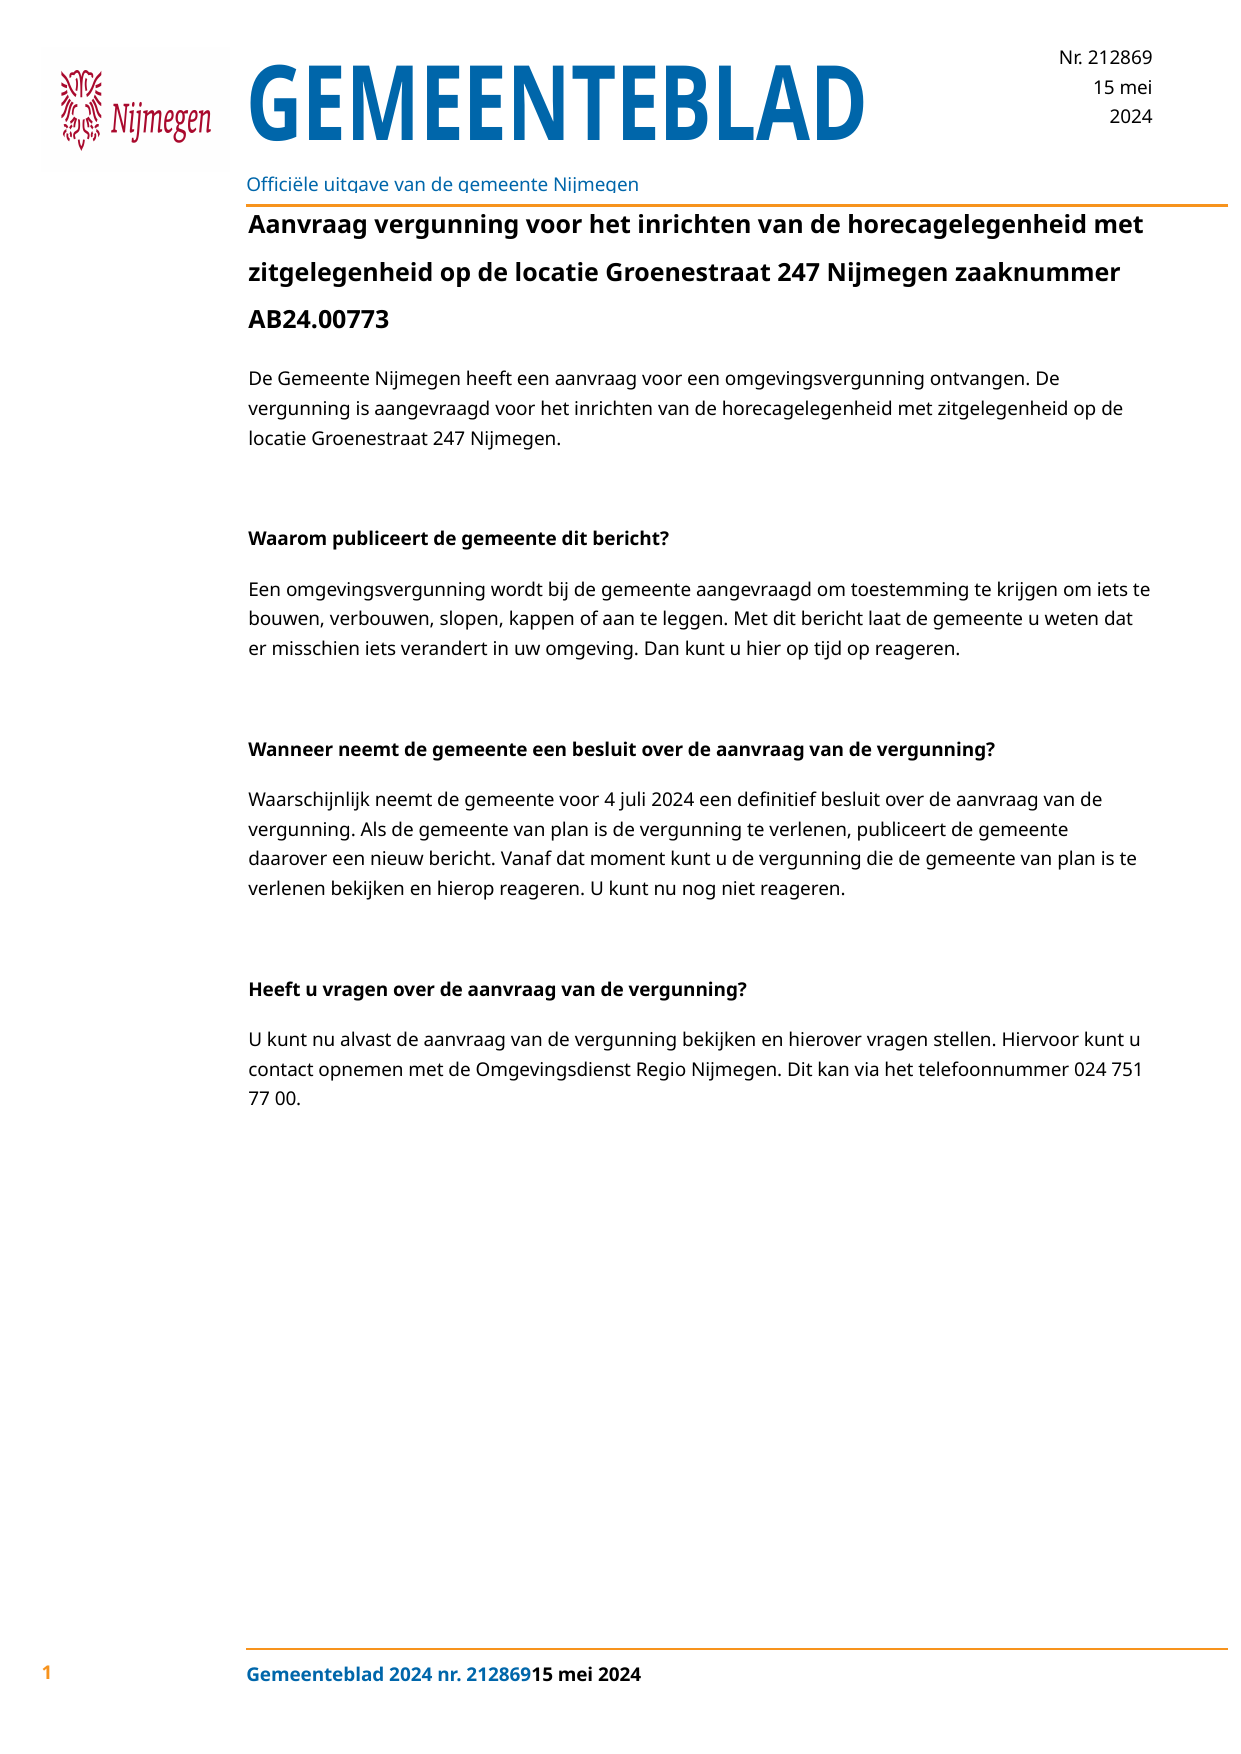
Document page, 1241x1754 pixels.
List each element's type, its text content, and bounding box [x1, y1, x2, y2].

text Aanvraag vergunning voor het inrichten van de horecagelegenheid met zitgelegenheid op de locatie Groenestraat 247 Nijmegen zaaknummer AB24.00773 [248, 207, 1152, 336]
text Waarschijnlijk neemt de gemeente voor 4 juli 2024 een definitief besluit over de aanvraag van de vergunning. Als de gemeente van plan is de vergunning te verlenen, publiceert de gemeente daarover een nieuw bericht. Vanaf dat moment kunt u de vergunning die de gemeente van plan is te verlenen bekijken en hierop reageren. U kunt nu nog niet reageren. [248, 786, 1152, 901]
text Waarom publiceert de gemeente dit bericht? [248, 526, 1152, 551]
text Een omgevingsvergunning wordt bij de gemeente aangevraagd om toestemming te krijgen om iets te bouwen, verbouwen, slopen, kappen of aan te leggen. Met dit bericht laat de gemeente u weten dat er misschien iets verandert in uw omgeving. Dan kunt u hier op tijd op reageren. [248, 576, 1152, 661]
text Wanneer neemt de gemeente een besluit over de aanvraag van de vergunning? [248, 736, 1152, 762]
picture [41, 47, 231, 172]
text U kunt nu alvast de aanvraag van de vergunning bekijken en hierover vragen stellen. Hiervoor kunt u contact opnemen met de Omgevingsdienst Regio Nijmegen. Dit kan via het telefoonnummer 024 751 77 00. [248, 1026, 1152, 1111]
text De Gemeente Nijmegen heeft een aanvraag voor een omgevingsvergunning ontvangen. De vergunning is aangevraagd voor het inrichten van de horecagelegenheid met zitgelegenheid op de locatie Groenestraat 247 Nijmegen. [248, 366, 1152, 450]
text Heeft u vragen over de aanvraag van de vergunning? [248, 976, 1152, 1002]
